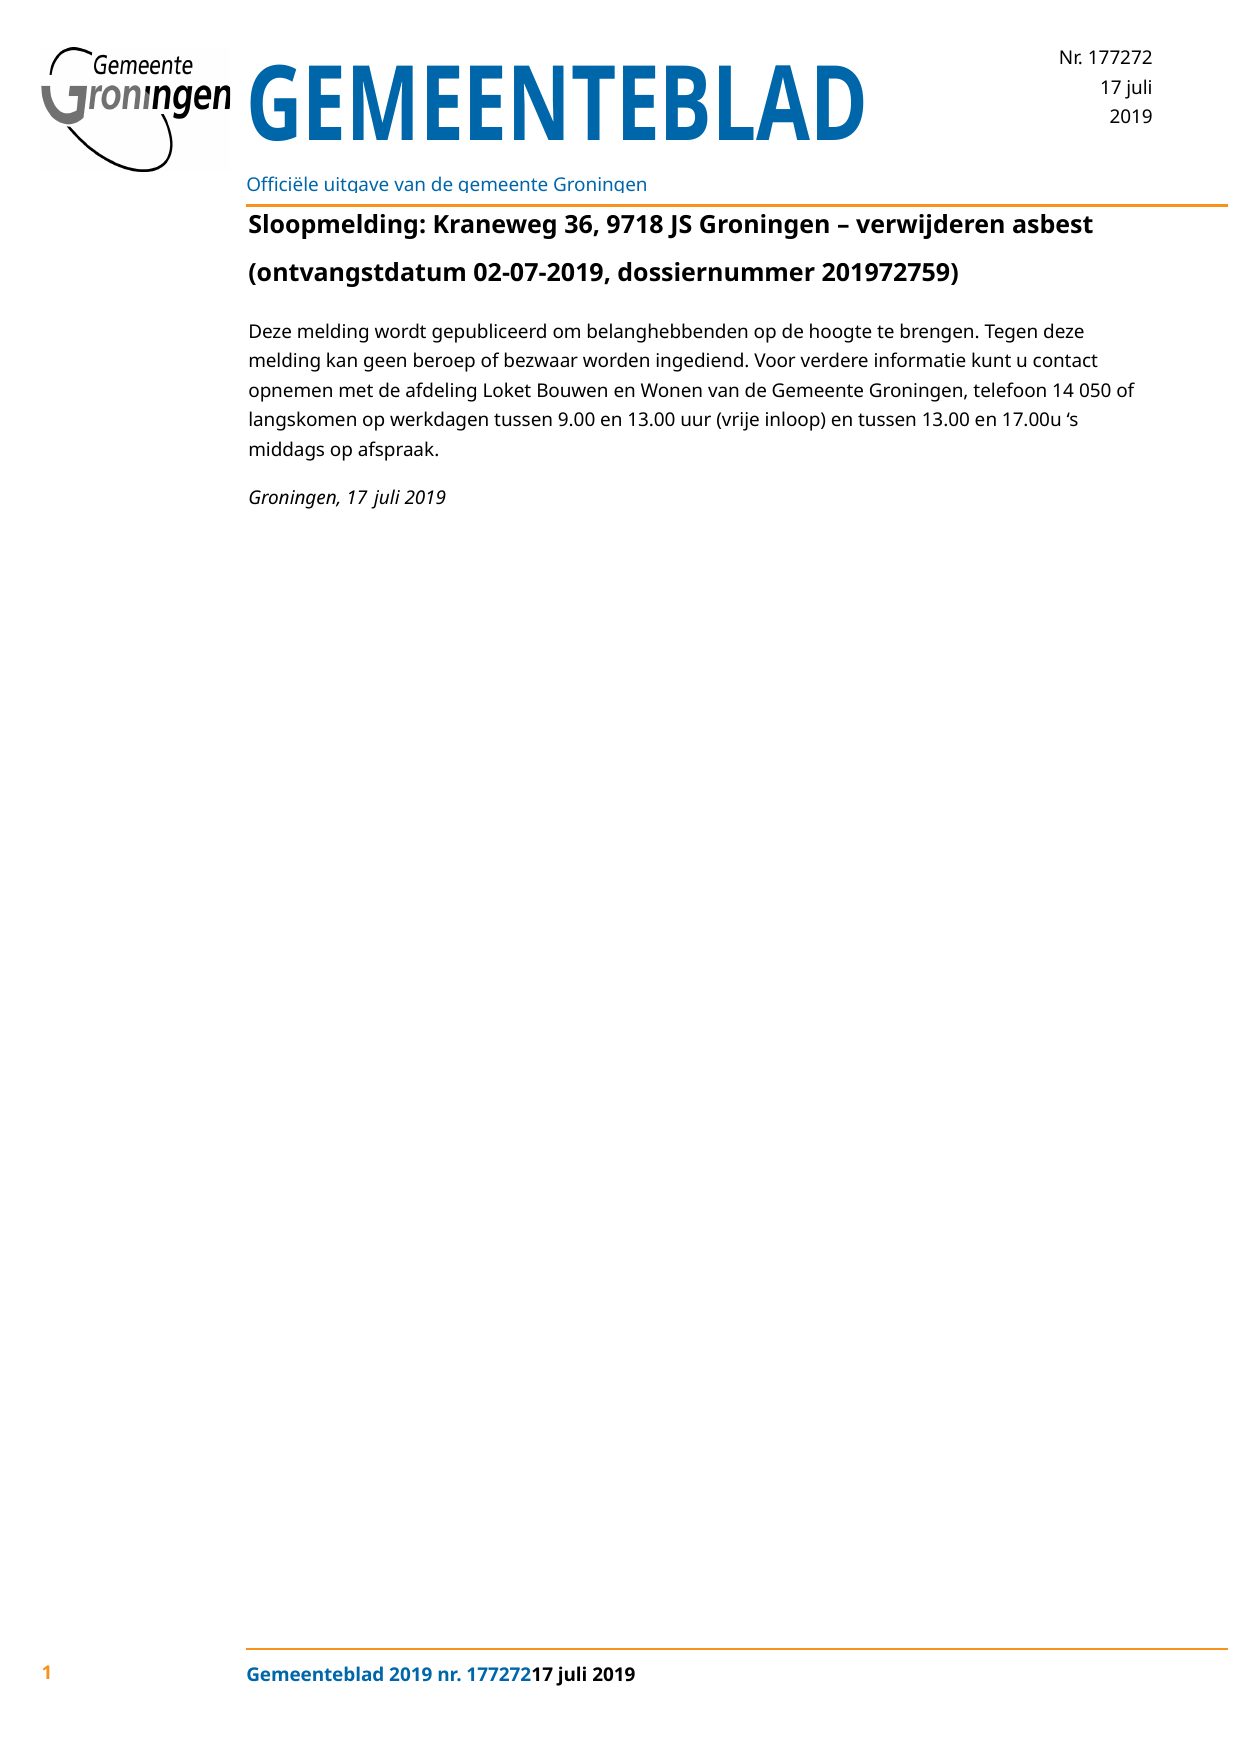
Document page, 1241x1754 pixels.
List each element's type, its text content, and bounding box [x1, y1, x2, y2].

picture [41, 47, 231, 172]
text Deze melding wordt gepubliceerd om belanghebbenden op de hoogte te brengen. Tegen deze melding kan geen beroep of bezwaar worden ingediend. Voor verdere informatie kunt u contact opnemen met de afdeling Loket Bouwen en Wonen van de Gemeente Groningen, telefoon 14 050 of langskomen op werkdagen tussen 9.00 en 13.00 uur (vrije inloop) en tussen 13.00 en 17.00u ‘s middags op afspraak. [248, 318, 1152, 462]
text Groningen, 17 juli 2019 [248, 484, 1152, 510]
text Sloopmelding: Kraneweg 36, 9718 JS Groningen – verwijderen asbest (ontvangstdatum 02-07-2019, dossiernummer 201972759) [248, 207, 1152, 288]
